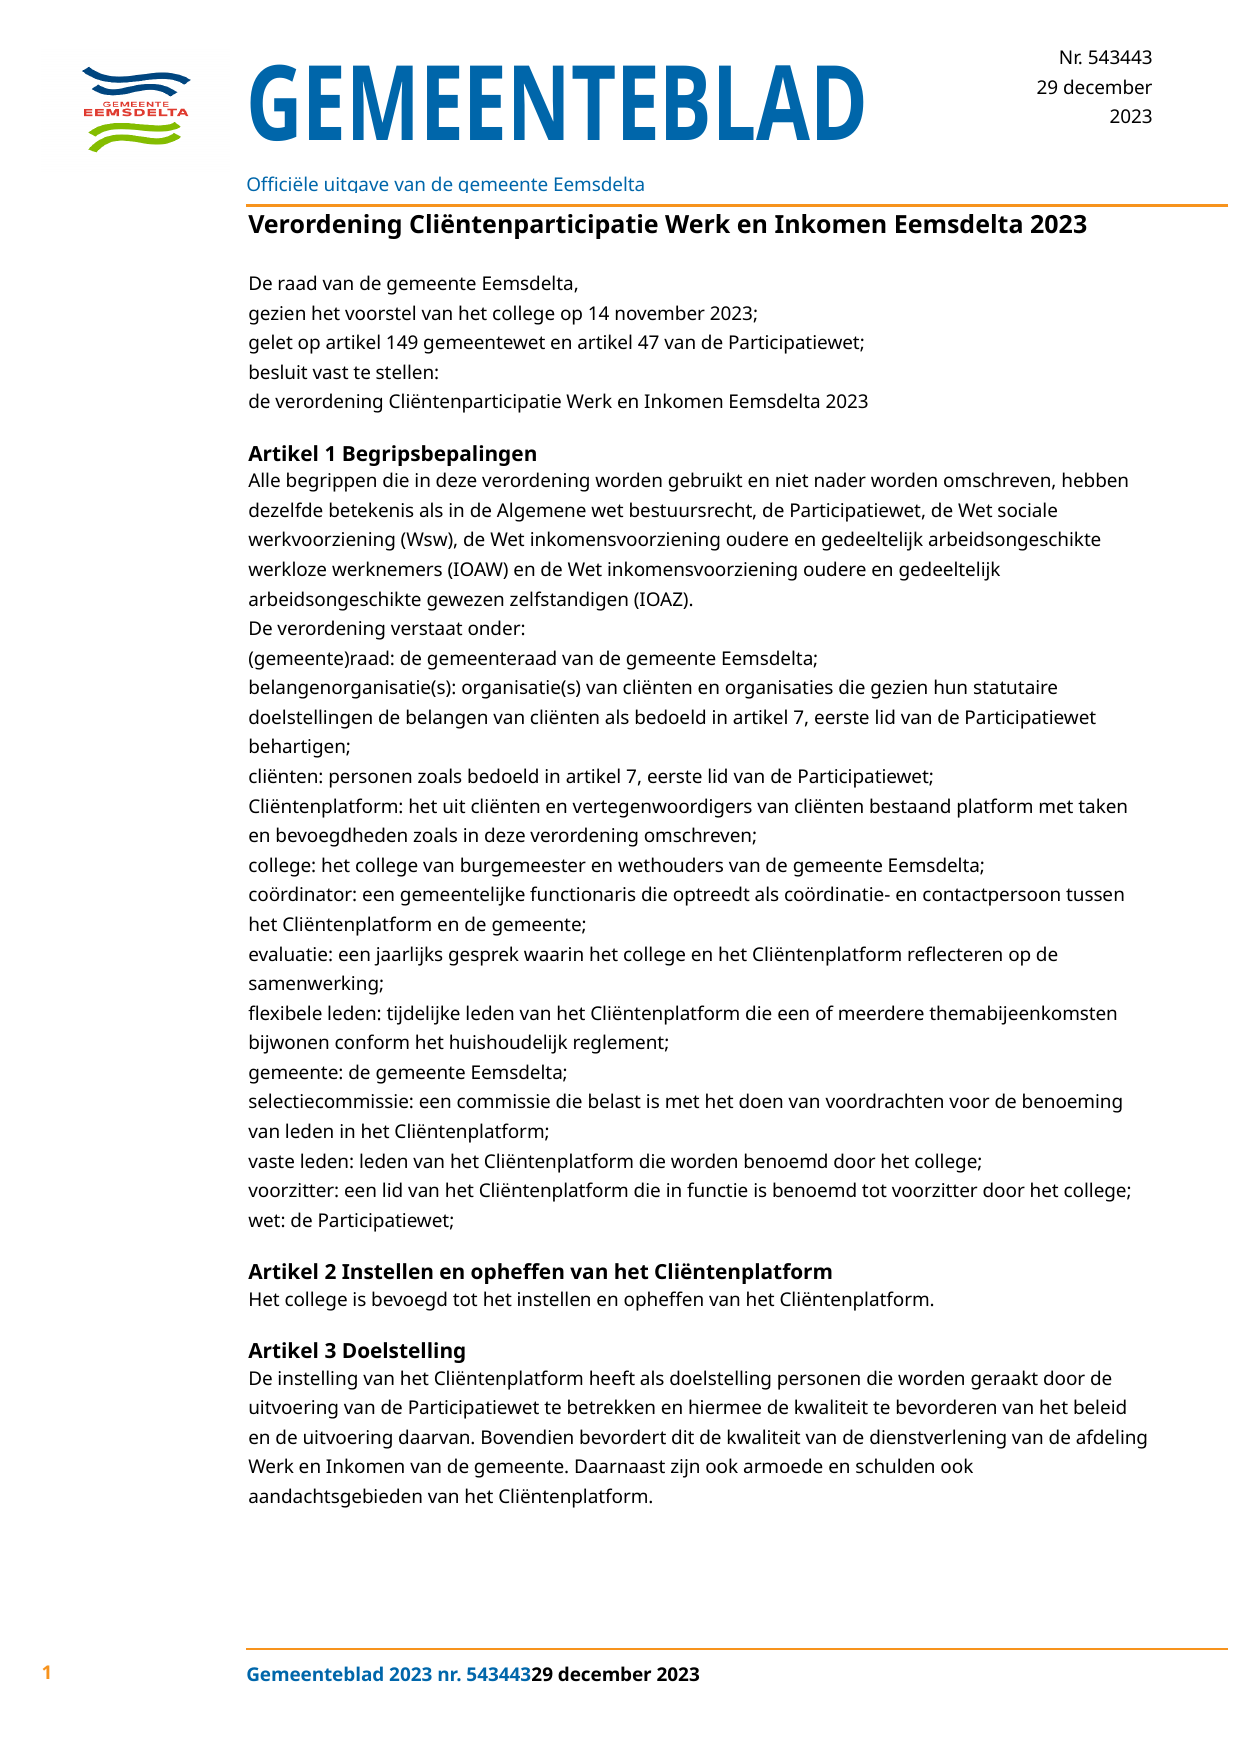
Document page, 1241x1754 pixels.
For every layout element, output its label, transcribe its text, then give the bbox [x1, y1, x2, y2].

text wet: de Participatiewet; [248, 1207, 1152, 1233]
text besluit vast te stellen: [248, 359, 1152, 385]
text cliënten: personen zoals bedoeld in artikel 7, eerste lid van de Participatiewet; [248, 763, 1152, 789]
text Het college is bevoegd tot het instellen en opheffen van het Cliëntenplatform. [248, 1286, 1152, 1312]
text de verordening Cliëntenparticipatie Werk en Inkomen Eemsdelta 2023 [248, 389, 1152, 414]
picture [41, 47, 231, 172]
text (gemeente)raad: de gemeenteraad van de gemeente Eemsdelta; [248, 645, 1152, 671]
text flexibele leden: tijdelijke leden van het Cliëntenplatform die een of meerdere themabijeenkomsten bijwonen conform het huishoudelijk reglement; [248, 1000, 1152, 1055]
text De instelling van het Cliëntenplatform heeft als doelstelling personen die worden geraakt door de uitvoering van de Participatiewet te betrekken en hiermee de kwaliteit te bevorderen van het beleid en de uitvoering daarvan. Bovendien bevordert dit de kwaliteit van de dienstverlening van de afdeling Werk en Inkomen van de gemeente. Daarnaast zijn ook armoede en schulden ook aandachtsgebieden van het Cliëntenplatform. [248, 1365, 1152, 1509]
text De verordening verstaat onder: [248, 615, 1152, 641]
text Artikel 1 Begripsbepalingen [248, 439, 1152, 467]
text De raad van de gemeente Eemsdelta, [248, 270, 1152, 296]
text Artikel 3 Doelstelling [248, 1336, 1152, 1365]
text selectiecommissie: een commissie die belast is met het doen van voordrachten voor de benoeming van leden in het Cliëntenplatform; [248, 1089, 1152, 1144]
text Cliëntenplatform: het uit cliënten en vertegenwoordigers van cliënten bestaand platform met taken en bevoegdheden zoals in deze verordening omschreven; [248, 793, 1152, 848]
text gemeente: de gemeente Eemsdelta; [248, 1059, 1152, 1085]
text gezien het voorstel van het college op 14 november 2023; [248, 300, 1152, 326]
text Verordening Cliëntenparticipatie Werk en Inkomen Eemsdelta 2023 [248, 207, 1152, 241]
text gelet op artikel 149 gemeentewet en artikel 47 van de Participatiewet; [248, 329, 1152, 355]
text Artikel 2 Instellen en opheffen van het Cliëntenplatform [248, 1257, 1152, 1286]
text belangenorganisatie(s): organisatie(s) van cliënten en organisaties die gezien hun statutaire doelstellingen de belangen van cliënten als bedoeld in artikel 7, eerste lid van de Participatiewet behartigen; [248, 674, 1152, 759]
text vaste leden: leden van het Cliëntenplatform die worden benoemd door het college; [248, 1148, 1152, 1174]
text college: het college van burgemeester en wethouders van de gemeente Eemsdelta; [248, 852, 1152, 878]
text voorzitter: een lid van het Cliëntenplatform die in functie is benoemd tot voorzitter door het college; [248, 1177, 1152, 1203]
text Alle begrippen die in deze verordening worden gebruikt en niet nader worden omschreven, hebben dezelfde betekenis als in de Algemene wet bestuursrecht, de Participatiewet, de Wet sociale werkvoorziening (Wsw), de Wet inkomensvoorziening oudere en gedeeltelijk arbeidsongeschikte werkloze werknemers (IOAW) en de Wet inkomensvoorziening oudere en gedeeltelijk arbeidsongeschikte gewezen zelfstandigen (IOAZ). [248, 467, 1152, 612]
text coördinator: een gemeentelijke functionaris die optreedt als coördinatie- en contactpersoon tussen het Cliëntenplatform en de gemeente; [248, 882, 1152, 937]
text evaluatie: een jaarlijks gesprek waarin het college en het Cliëntenplatform reflecteren op de samenwerking; [248, 941, 1152, 996]
